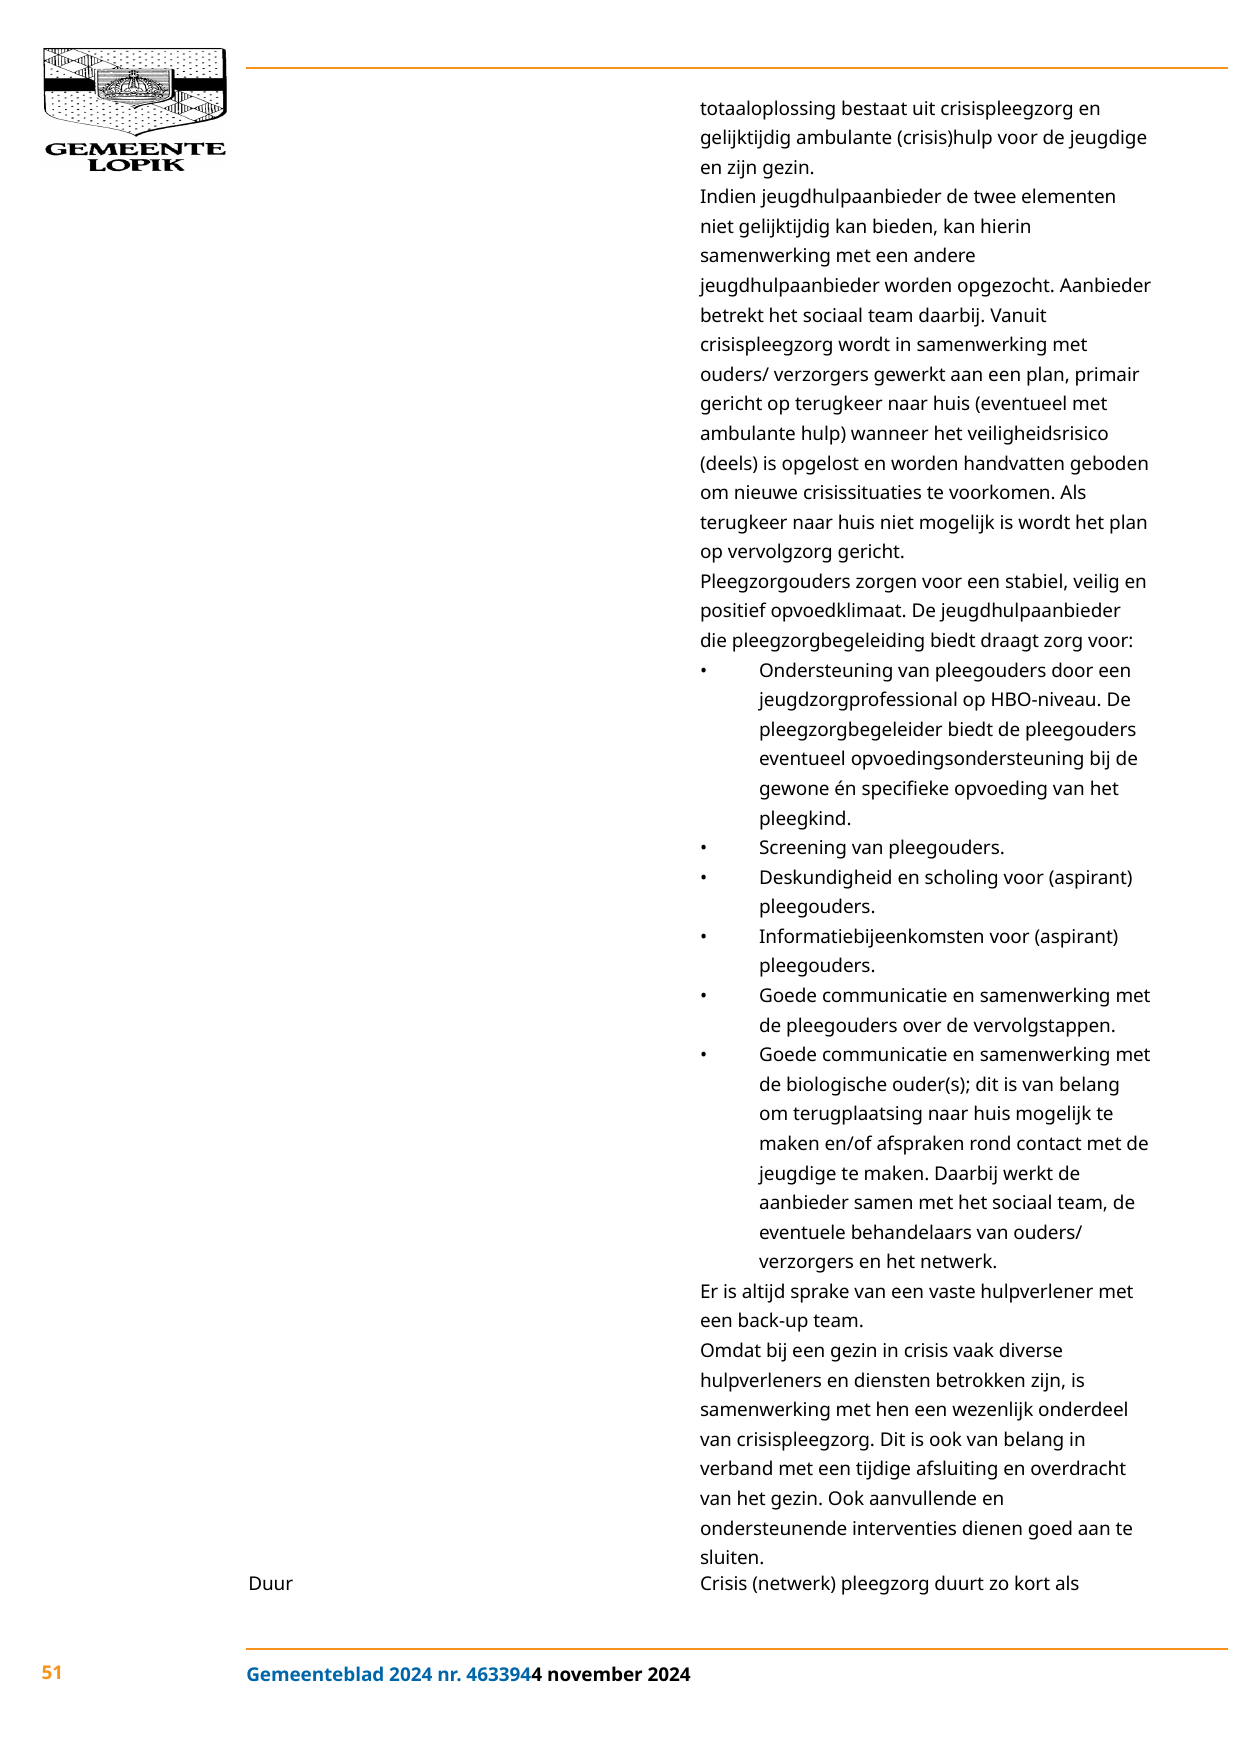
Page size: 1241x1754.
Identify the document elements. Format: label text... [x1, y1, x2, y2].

table_cell Crisis (netwerk) pleegzorg duurt zo kort als [700, 1570, 1152, 1596]
picture [41, 47, 231, 172]
table_cell [248, 95, 700, 1570]
table_cell totaaloplossing bestaat uit crisispleegzorg en gelijktijdig ambulante (crisis)hulp voor de jeugdige en zijn gezin. Indien jeugdhulpaanbieder de twee elementen niet gelijktijdig kan bieden, kan hierin samenwerking met een andere jeugdhulpaanbieder worden opgezocht. Aanbieder betrekt het sociaal team daarbij. Vanuit crisispleegzorg wordt in samenwerking met ouders/ verzorgers gewerkt aan een plan, primair gericht op terugkeer naar huis (eventueel met ambulante hulp) wanneer het veiligheidsrisico (deels) is opgelost en worden handvatten geboden om nieuwe crisissituaties te voorkomen. Als terugkeer naar huis niet mogelijk is wordt het plan op vervolgzorg gericht. Pleegzorgouders zorgen voor een stabiel, veilig en positief opvoedklimaat. De jeugdhulpaanbieder die pleegzorgbegeleiding biedt draagt zorg voor: Ondersteuning van pleegouders door een jeugdzorgprofessional op HBO-niveau. De pleegzorgbegeleider biedt de pleegouders eventueel opvoedingsondersteuning bij de gewone én specifieke opvoeding van het pleegkind. Screening van pleegouders. Deskundigheid en scholing voor (aspirant) pleegouders. Informatiebijeenkomsten voor (aspirant) pleegouders. Goede communicatie en samenwerking met de pleegouders over de vervolgstappen. Goede communicatie en samenwerking met de biologische ouder(s); dit is van belang om terugplaatsing naar huis mogelijk te maken en/of afspraken rond contact met de jeugdige te maken. Daarbij werkt de aanbieder samen met het sociaal team, de eventuele behandelaars van ouders/ verzorgers en het netwerk. Er is altijd sprake van een vaste hulpverlener met een back-up team. Omdat bij een gezin in crisis vaak diverse hulpverleners en diensten betrokken zijn, is samenwerking met hen een wezenlijk onderdeel van crisispleegzorg. Dit is ook van belang in verband met een tijdige afsluiting en overdracht van het gezin. Ook aanvullende en ondersteunende interventies dienen goed aan te sluiten. [700, 95, 1152, 1570]
table_cell Duur [248, 1570, 700, 1596]
